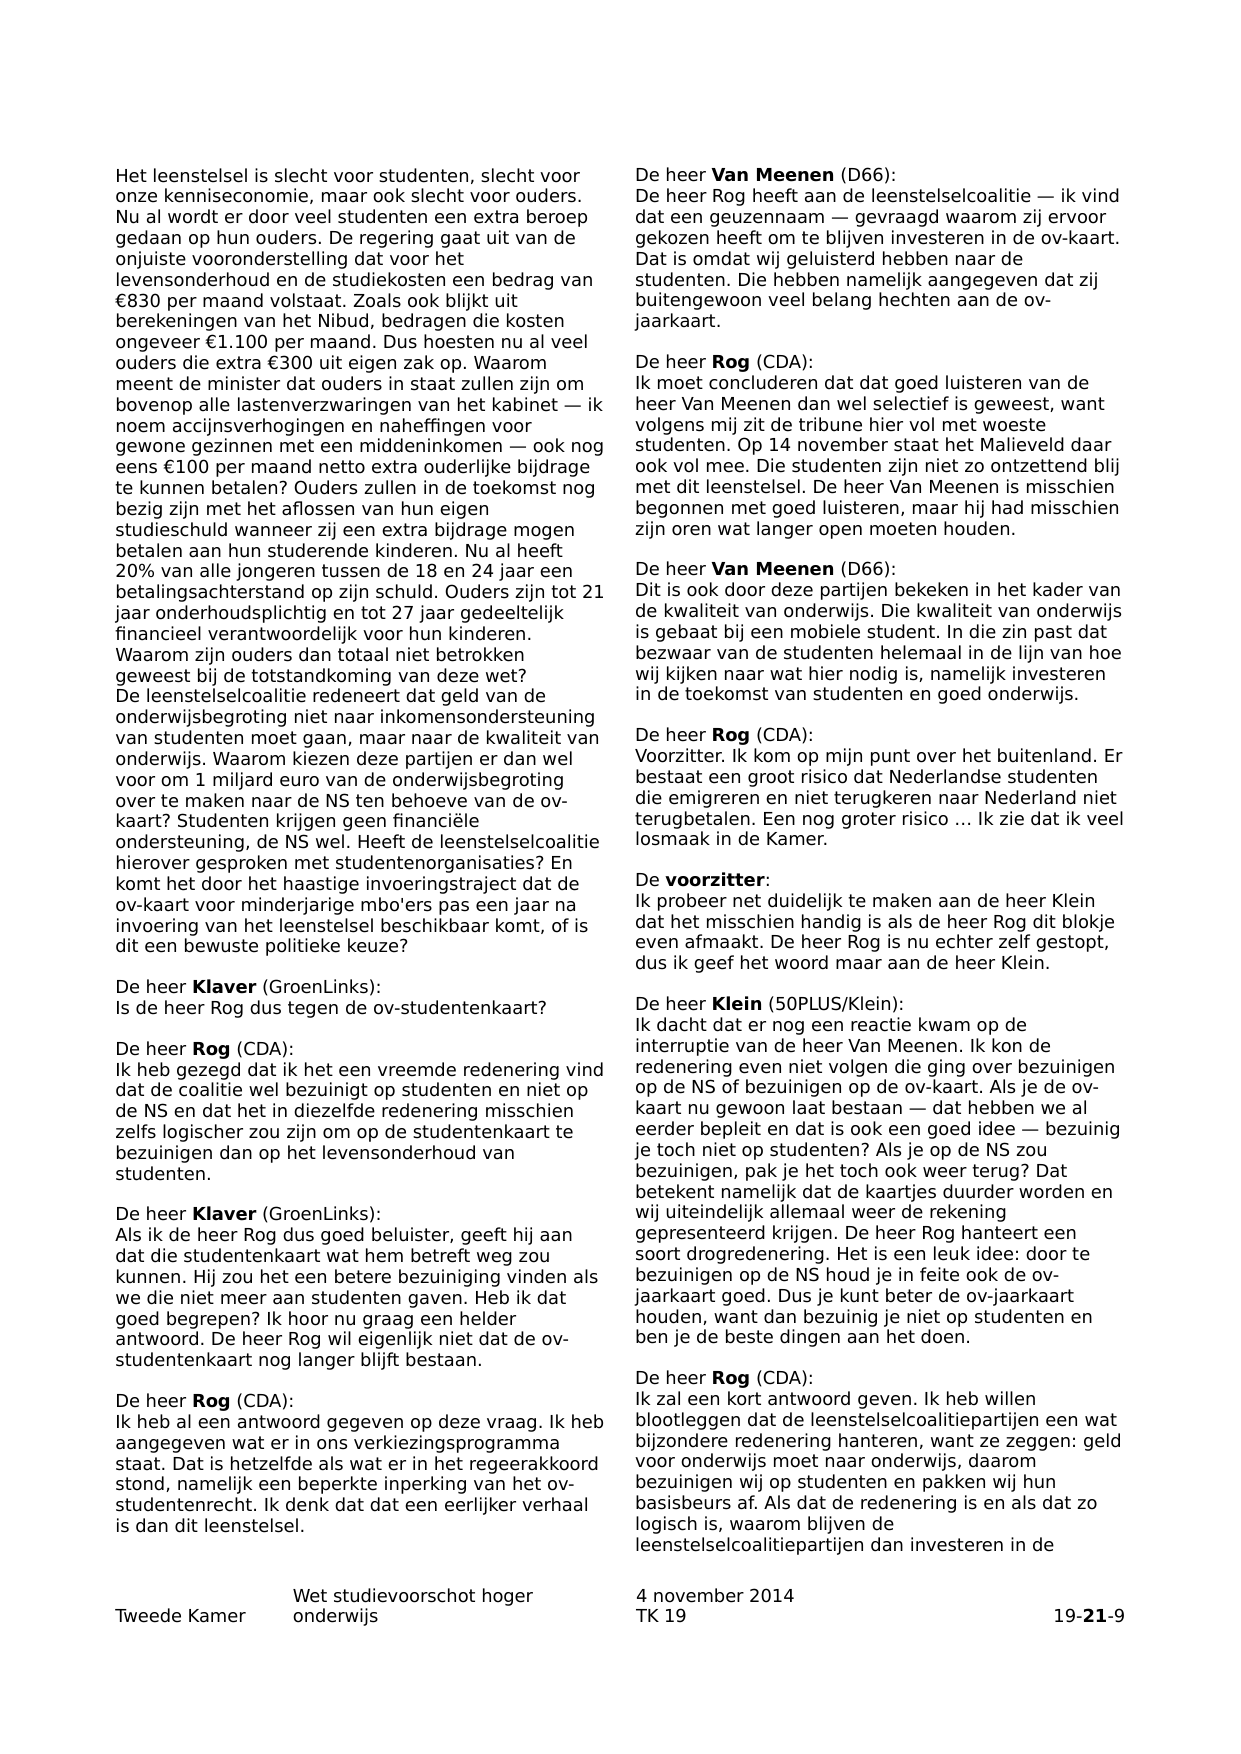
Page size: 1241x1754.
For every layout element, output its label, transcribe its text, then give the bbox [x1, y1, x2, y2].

text Dit is ook door deze partijen bekeken in het kader van de kwaliteit van onderwijs. Die kwaliteit van onderwijs is gebaat bij een mobiele student. In die zin past dat bezwaar van de studenten helemaal in de lijn van hoe wij kijken naar wat hier nodig is, namelijk investeren in de toekomst van studenten en goed onderwijs. [635, 580, 1125, 705]
text De leenstelselcoalitie redeneert dat geld van de onderwijsbegroting niet naar inkomensondersteuning van studenten moet gaan, maar naar de kwaliteit van onderwijs. Waarom kiezen deze partijen er dan wel voor om 1 miljard euro van de onderwijsbegroting over te maken naar de NS ten behoeve van de ov-kaart? Studenten krijgen geen financiële ondersteuning, de NS wel. Heeft de leenstelselcoalitie hierover gesproken met studentenorganisaties? En komt het door het haastige invoeringstraject dat de ov-kaart voor minderjarige mbo'ers pas een jaar na invoering van het leenstelsel beschikbaar komt, of is dit een bewuste politieke keuze? [115, 686, 605, 957]
text Is de heer Rog dus tegen de ov-studentenkaart? [115, 998, 605, 1018]
text De heer Van Meenen (D66): [635, 165, 1125, 186]
text De heer Klaver (GroenLinks): [115, 977, 605, 998]
text Ik zal een kort antwoord geven. Ik heb willen blootleggen dat de leenstelselcoalitiepartijen een wat bijzondere redenering hanteren, want ze zeggen: geld voor onderwijs moet naar onderwijs, daarom bezuinigen wij op studenten en pakken wij hun basisbeurs af. Als dat de redenering is en als dat zo logisch is, waarom blijven de leenstelselcoalitiepartijen dan investeren in de [635, 1389, 1125, 1555]
text De heer Rog (CDA): [115, 1038, 605, 1059]
text Ik moet concluderen dat dat goed luisteren van de heer Van Meenen dan wel selectief is geweest, want volgens mij zit de tribune hier vol met woeste studenten. Op 14 november staat het Malieveld daar ook vol mee. Die studenten zijn niet zo ontzettend blij met dit leenstelsel. De heer Van Meenen is misschien begonnen met goed luisteren, maar hij had misschien zijn oren wat langer open moeten houden. [635, 373, 1125, 539]
text Ik probeer net duidelijk te maken aan de heer Klein dat het misschien handig is als de heer Rog dit blokje even afmaakt. De heer Rog is nu echter zelf gestopt, dus ik geef het woord maar aan de heer Klein. [635, 891, 1125, 974]
text Ik dacht dat er nog een reactie kwam op de interruptie van de heer Van Meenen. Ik kon de redenering even niet volgen die ging over bezuinigen op de NS of bezuinigen op de ov-kaart. Als je de ov-kaart nu gewoon laat bestaan — dat hebben we al eerder bepleit en dat is ook een goed idee — bezuinig je toch niet op studenten? Als je op de NS zou bezuinigen, pak je het toch ook weer terug? Dat betekent namelijk dat de kaartjes duurder worden en wij uiteindelijk allemaal weer de rekening gepresenteerd krijgen. De heer Rog hanteert een soort drogredenering. Het is een leuk idee: door te bezuinigen op de NS houd je in feite ook de ov-jaarkaart goed. Dus je kunt beter de ov-jaarkaart houden, want dan bezuinig je niet op studenten en ben je de beste dingen aan het doen. [635, 1015, 1125, 1348]
text De heer Rog (CDA): [635, 352, 1125, 373]
text De heer Rog (CDA): [635, 725, 1125, 746]
text De heer Klaver (GroenLinks): [115, 1204, 605, 1225]
text De voorzitter: [635, 870, 1125, 891]
text Ik heb gezegd dat ik het een vreemde redenering vind dat de coalitie wel bezuinigt op studenten en niet op de NS en dat het in diezelfde redenering misschien zelfs logischer zou zijn om op de studentenkaart te bezuinigen dan op het levensonderhoud van studenten. [115, 1059, 605, 1184]
text De heer Rog (CDA): [115, 1391, 605, 1412]
text De heer Rog heeft aan de leenstelselcoalitie — ik vind dat een geuzennaam — gevraagd waarom zij ervoor gekozen heeft om te blijven investeren in de ov-kaart. Dat is omdat wij geluisterd hebben naar de studenten. Die hebben namelijk aangegeven dat zij buitengewoon veel belang hechten aan de ov-jaarkaart. [635, 186, 1125, 332]
text De heer Rog (CDA): [635, 1368, 1125, 1389]
text De heer Van Meenen (D66): [635, 559, 1125, 580]
text Als ik de heer Rog dus goed beluister, geeft hij aan dat die studentenkaart wat hem betreft weg zou kunnen. Hij zou het een betere bezuiniging vinden als we die niet meer aan studenten gaven. Heb ik dat goed begrepen? Ik hoor nu graag een helder antwoord. De heer Rog wil eigenlijk niet dat de ov-studentenkaart nog langer blijft bestaan. [115, 1225, 605, 1371]
text Voorzitter. Ik kom op mijn punt over het buitenland. Er bestaat een groot risico dat Nederlandse studenten die emigreren en niet terugkeren naar Nederland niet terugbetalen. Een nog groter risico … Ik zie dat ik veel losmaak in de Kamer. [635, 746, 1125, 850]
text Het leenstelsel is slecht voor studenten, slecht voor onze kenniseconomie, maar ook slecht voor ouders. Nu al wordt er door veel studenten een extra beroep gedaan op hun ouders. De regering gaat uit van de onjuiste vooronderstelling dat voor het levensonderhoud en de studiekosten een bedrag van €830 per maand volstaat. Zoals ook blijkt uit berekeningen van het Nibud, bedragen die kosten ongeveer €1.100 per maand. Dus hoesten nu al veel ouders die extra €300 uit eigen zak op. Waarom meent de minister dat ouders in staat zullen zijn om bovenop alle lastenverzwaringen van het kabinet — ik noem accijnsverhogingen en naheffingen voor gewone gezinnen met een middeninkomen — ook nog eens €100 per maand netto extra ouderlijke bijdrage te kunnen betalen? Ouders zullen in de toekomst nog bezig zijn met het aflossen van hun eigen studieschuld wanneer zij een extra bijdrage mogen betalen aan hun studerende kinderen. Nu al heeft 20% van alle jongeren tussen de 18 en 24 jaar een betalingsachterstand op zijn schuld. Ouders zijn tot 21 jaar onderhoudsplichtig en tot 27 jaar gedeeltelijk financieel verantwoordelijk voor hun kinderen. Waarom zijn ouders dan totaal niet betrokken geweest bij de totstandkoming van deze wet? [115, 165, 605, 686]
text Ik heb al een antwoord gegeven op deze vraag. Ik heb aangegeven wat er in ons verkiezingsprogramma staat. Dat is hetzelfde als wat er in het regeerakkoord stond, namelijk een beperkte inperking van het ov-studentenrecht. Ik denk dat dat een eerlijker verhaal is dan dit leenstelsel. [115, 1412, 605, 1537]
text De heer Klein (50PLUS/Klein): [635, 994, 1125, 1015]
